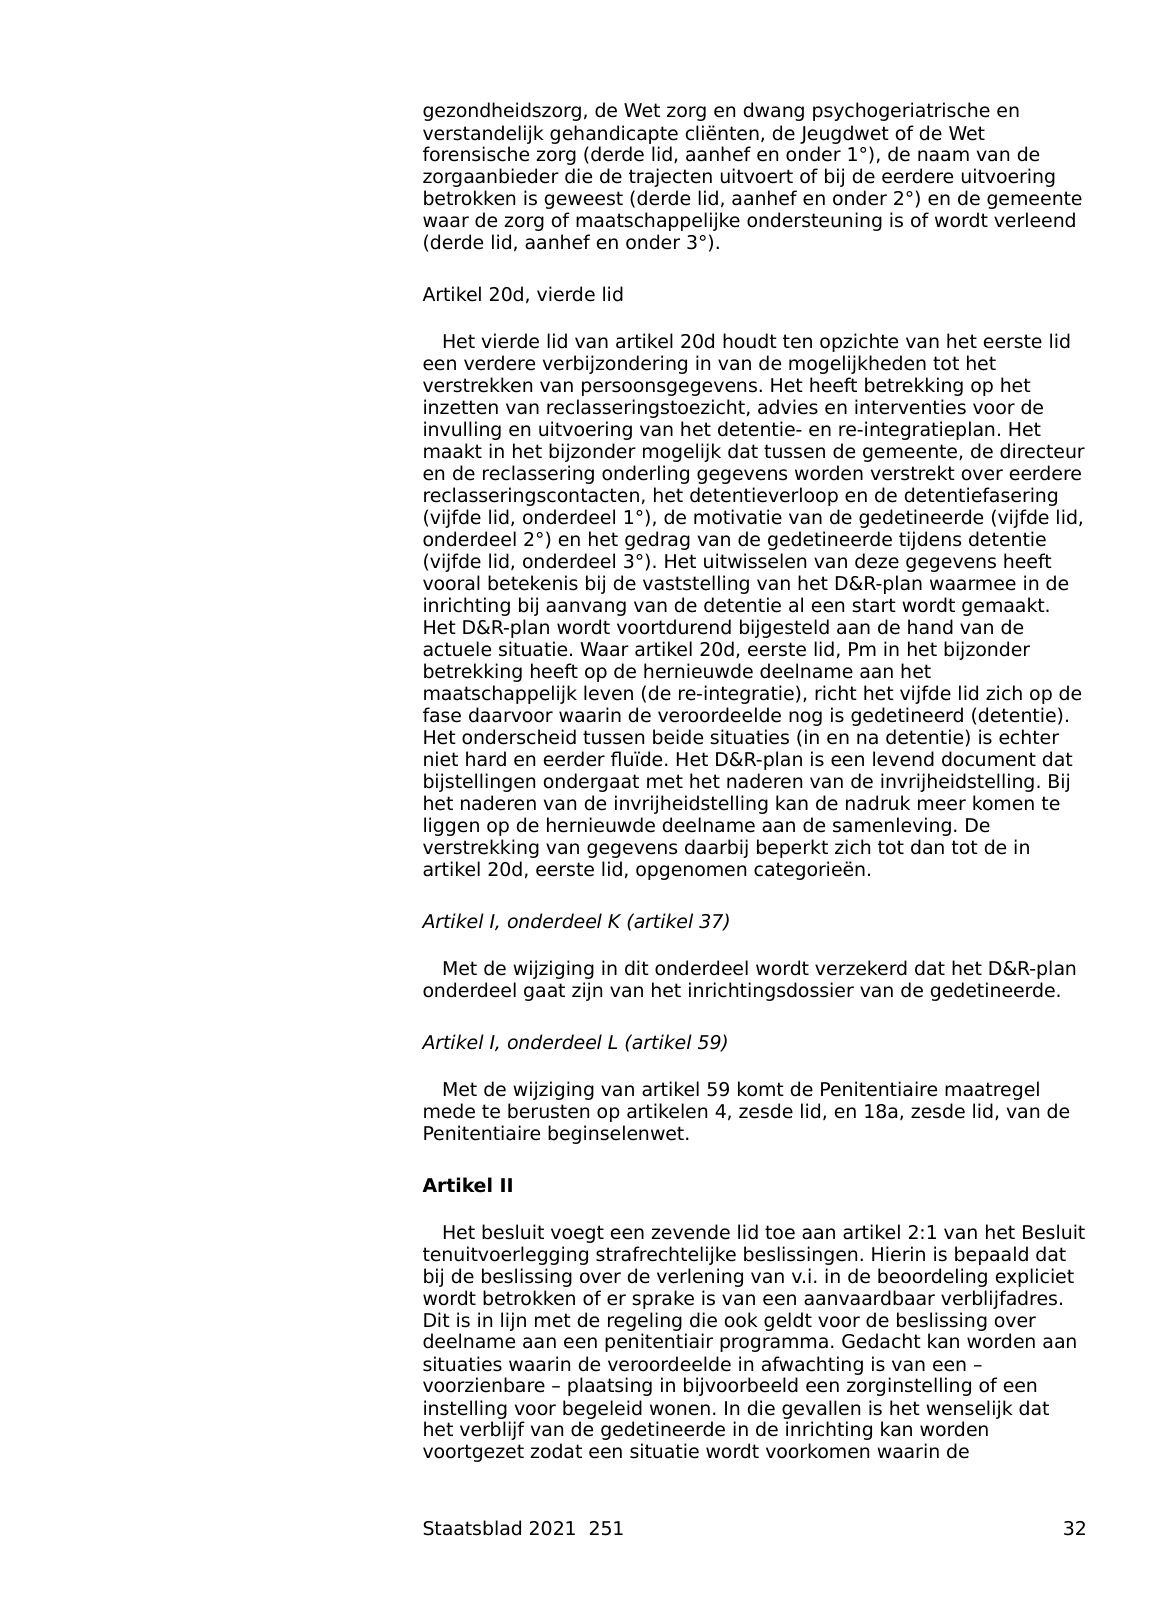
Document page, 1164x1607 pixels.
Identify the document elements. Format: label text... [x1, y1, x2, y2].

text Het besluit voegt een zevende lid toe aan artikel 2:1 van het Besluit tenuitvoerlegging strafrechtelijke beslissingen. Hierin is bepaald dat bij de beslissing over de verlening van v.i. in de beoordeling expliciet wordt betrokken of er sprake is van een aanvaardbaar verblijfadres. Dit is in lijn met de regeling die ook geldt voor de beslissing over deelname aan een penitentiair programma. Gedacht kan worden aan situaties waarin de veroordeelde in afwachting is van een – voorzienbare – plaatsing in bijvoorbeeld een zorginstelling of een instelling voor begeleid wonen. In die gevallen is het wenselijk dat het verblijf van de gedetineerde in de inrichting kan worden voortgezet zodat een situatie wordt voorkomen waarin de [422, 1222, 1087, 1463]
subtitle Artikel II [422, 1174, 1087, 1197]
text gezondheidszorg, de Wet zorg en dwang psychogeriatrische en verstandelijk gehandicapte cliënten, de Jeugdwet of de Wet forensische zorg (derde lid, aanhef en onder 1°), de naam van de zorgaanbieder die de trajecten uitvoert of bij de eerdere uitvoering betrokken is geweest (derde lid, aanhef en onder 2°) en de gemeente waar de zorg of maatschappelijke ondersteuning is of wordt verleend (derde lid, aanhef en onder 3°). [422, 100, 1087, 254]
text Het vierde lid van artikel 20d houdt ten opzichte van het eerste lid een verdere verbijzondering in van de mogelijkheden tot het verstrekken van persoonsgegevens. Het heeft betrekking op het inzetten van reclasseringstoezicht, advies en interventies voor de invulling en uitvoering van het detentie- en re-integratieplan. Het maakt in het bijzonder mogelijk dat tussen de gemeente, de directeur en de reclassering onderling gegevens worden verstrekt over eerdere reclasseringscontacten, het detentieverloop en de detentiefasering (vijfde lid, onderdeel 1°), de motivatie van de gedetineerde (vijfde lid, onderdeel 2°) en het gedrag van de gedetineerde tijdens detentie (vijfde lid, onderdeel 3°). Het uitwisselen van deze gegevens heeft vooral betekenis bij de vaststelling van het D&R-plan waarmee in de inrichting bij aanvang van de detentie al een start wordt gemaakt. Het D&R-plan wordt voortdurend bijgesteld aan de hand van de actuele situatie. Waar artikel 20d, eerste lid, Pm in het bijzonder betrekking heeft op de hernieuwde deelname aan het maatschappelijk leven (de re-integratie), richt het vijfde lid zich op de fase daarvoor waarin de veroordeelde nog is gedetineerd (detentie). Het onderscheid tussen beide situaties (in en na detentie) is echter niet hard en eerder fluïde. Het D&R-plan is een levend document dat bijstellingen ondergaat met het naderen van de invrijheidstelling. Bij het naderen van de invrijheidstelling kan de nadruk meer komen te liggen op de hernieuwde deelname aan de samenleving. De verstrekking van gegevens daarbij beperkt zich tot dan tot de in artikel 20d, eerste lid, opgenomen categorieën. [422, 331, 1087, 881]
text Met de wijziging van artikel 59 komt de Penitentiaire maatregel mede te berusten op artikelen 4, zesde lid, en 18a, zesde lid, van de Penitentiaire beginselenwet. [422, 1079, 1087, 1144]
subtitle Artikel I, onderdeel L (artikel 59) [422, 1032, 1087, 1054]
text Met de wijziging in dit onderdeel wordt verzekerd dat het D&R-plan onderdeel gaat zijn van het inrichtingsdossier van de gedetineerde. [422, 958, 1087, 1002]
subtitle Artikel I, onderdeel K (artikel 37) [422, 911, 1087, 933]
subtitle Artikel 20d, vierde lid [422, 284, 1087, 306]
